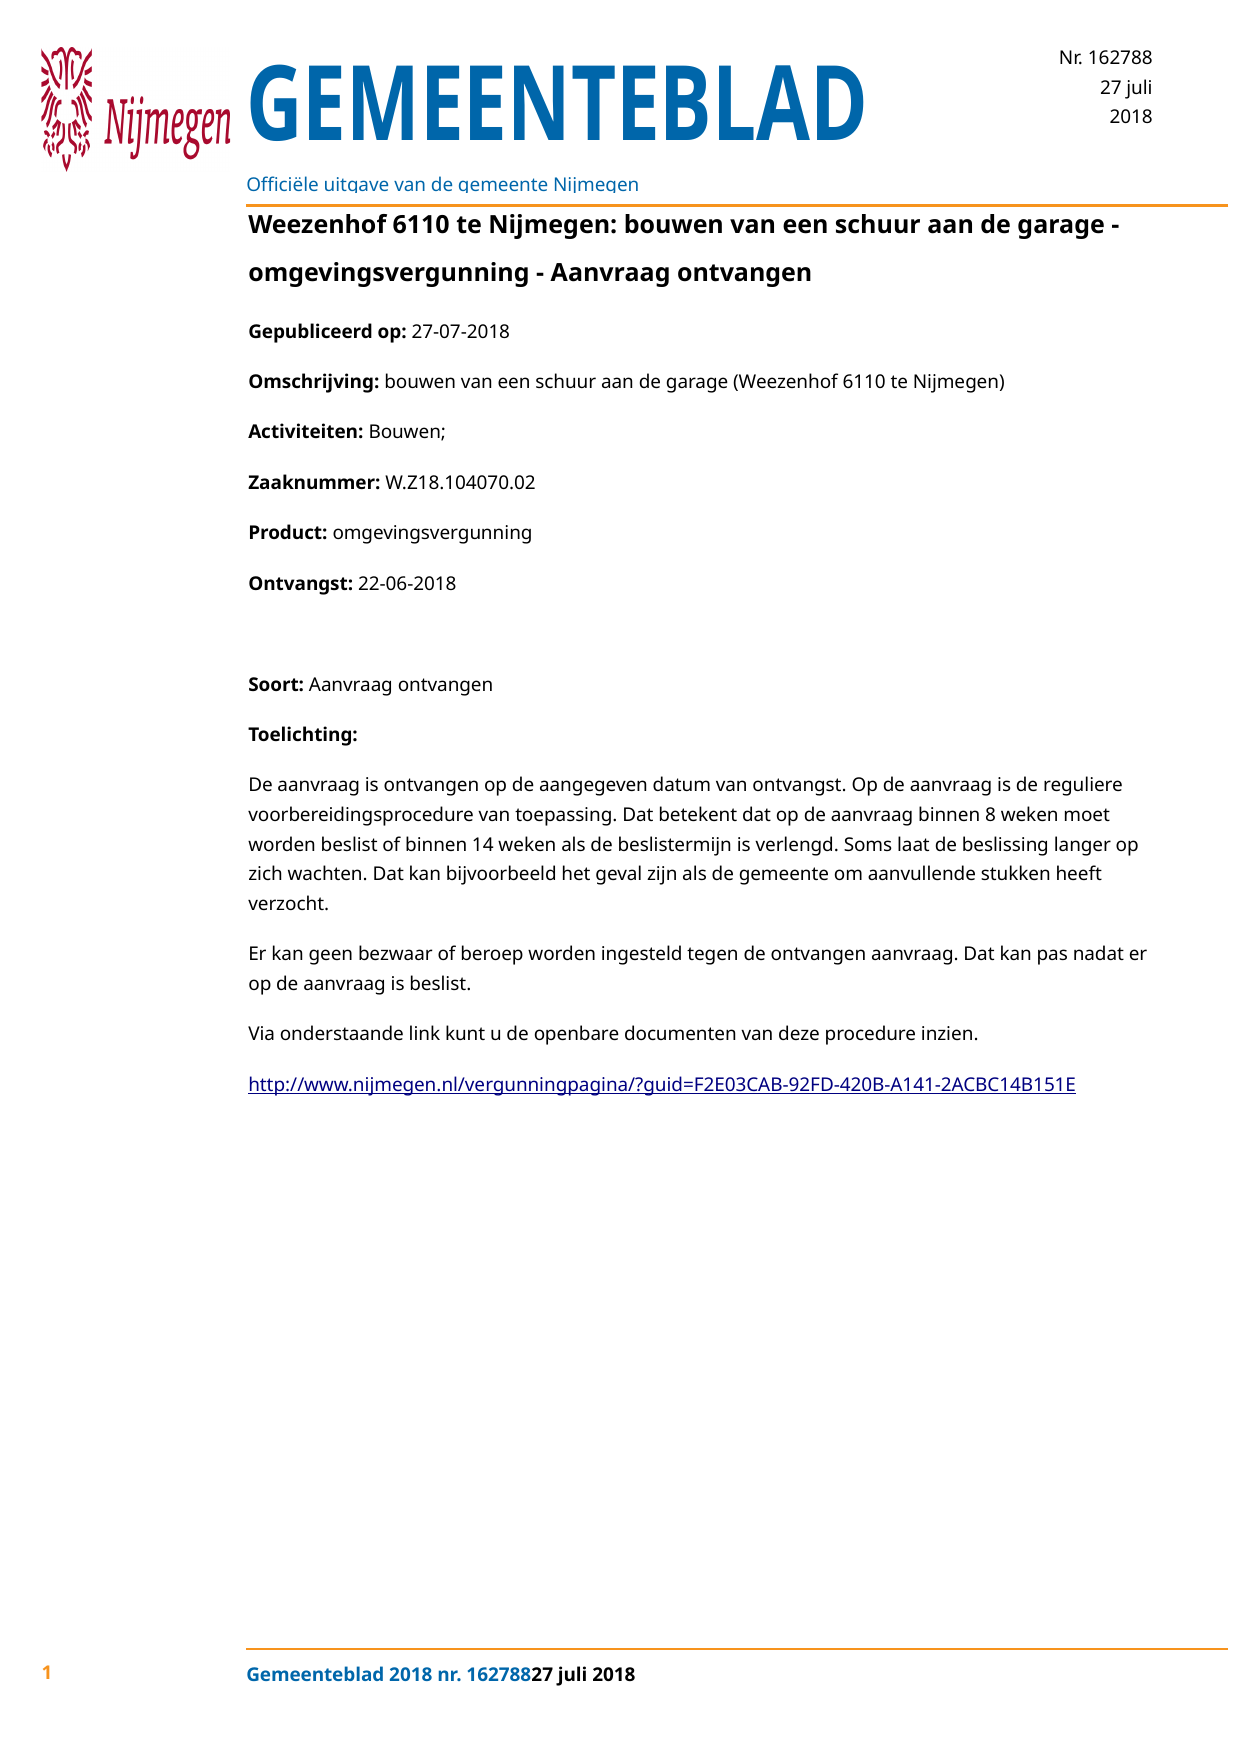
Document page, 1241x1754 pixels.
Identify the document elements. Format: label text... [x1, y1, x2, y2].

text Zaaknummer: W.Z18.104070.02 [248, 469, 1152, 495]
text Activiteiten: Bouwen; [248, 419, 1152, 444]
text Toelichting: [248, 721, 1152, 747]
text Product: omgevingsvergunning [248, 519, 1152, 545]
text Gepubliceerd op: 27-07-2018 [248, 318, 1152, 344]
text Via onderstaande link kunt u de openbare documenten van deze procedure inzien. [248, 1020, 1152, 1046]
text http://www.nijmegen.nl/vergunningpagina/?guid=F2E03CAB-92FD-420B-A141-2ACBC14B151E [248, 1071, 1152, 1097]
text Omschrijving: bouwen van een schuur aan de garage (Weezenhof 6110 te Nijmegen) [248, 368, 1152, 394]
picture [41, 47, 231, 172]
text Ontvangst: 22-06-2018 [248, 570, 1152, 596]
text De aanvraag is ontvangen op de aangegeven datum van ontvangst. Op de aanvraag is de reguliere voorbereidingsprocedure van toepassing. Dat betekent dat op de aanvraag binnen 8 weken moet worden beslist of binnen 14 weken als de beslistermijn is verlengd. Soms laat de beslissing langer op zich wachten. Dat kan bijvoorbeeld het geval zijn als de gemeente om aanvullende stukken heeft verzocht. [248, 772, 1152, 916]
text Er kan geen bezwaar of beroep worden ingesteld tegen de ontvangen aanvraag. Dat kan pas nadat er op de aanvraag is beslist. [248, 940, 1152, 996]
text Weezenhof 6110 te Nijmegen: bouwen van een schuur aan de garage - omgevingsvergunning - Aanvraag ontvangen [248, 207, 1152, 288]
text Soort: Aanvraag ontvangen [248, 671, 1152, 697]
